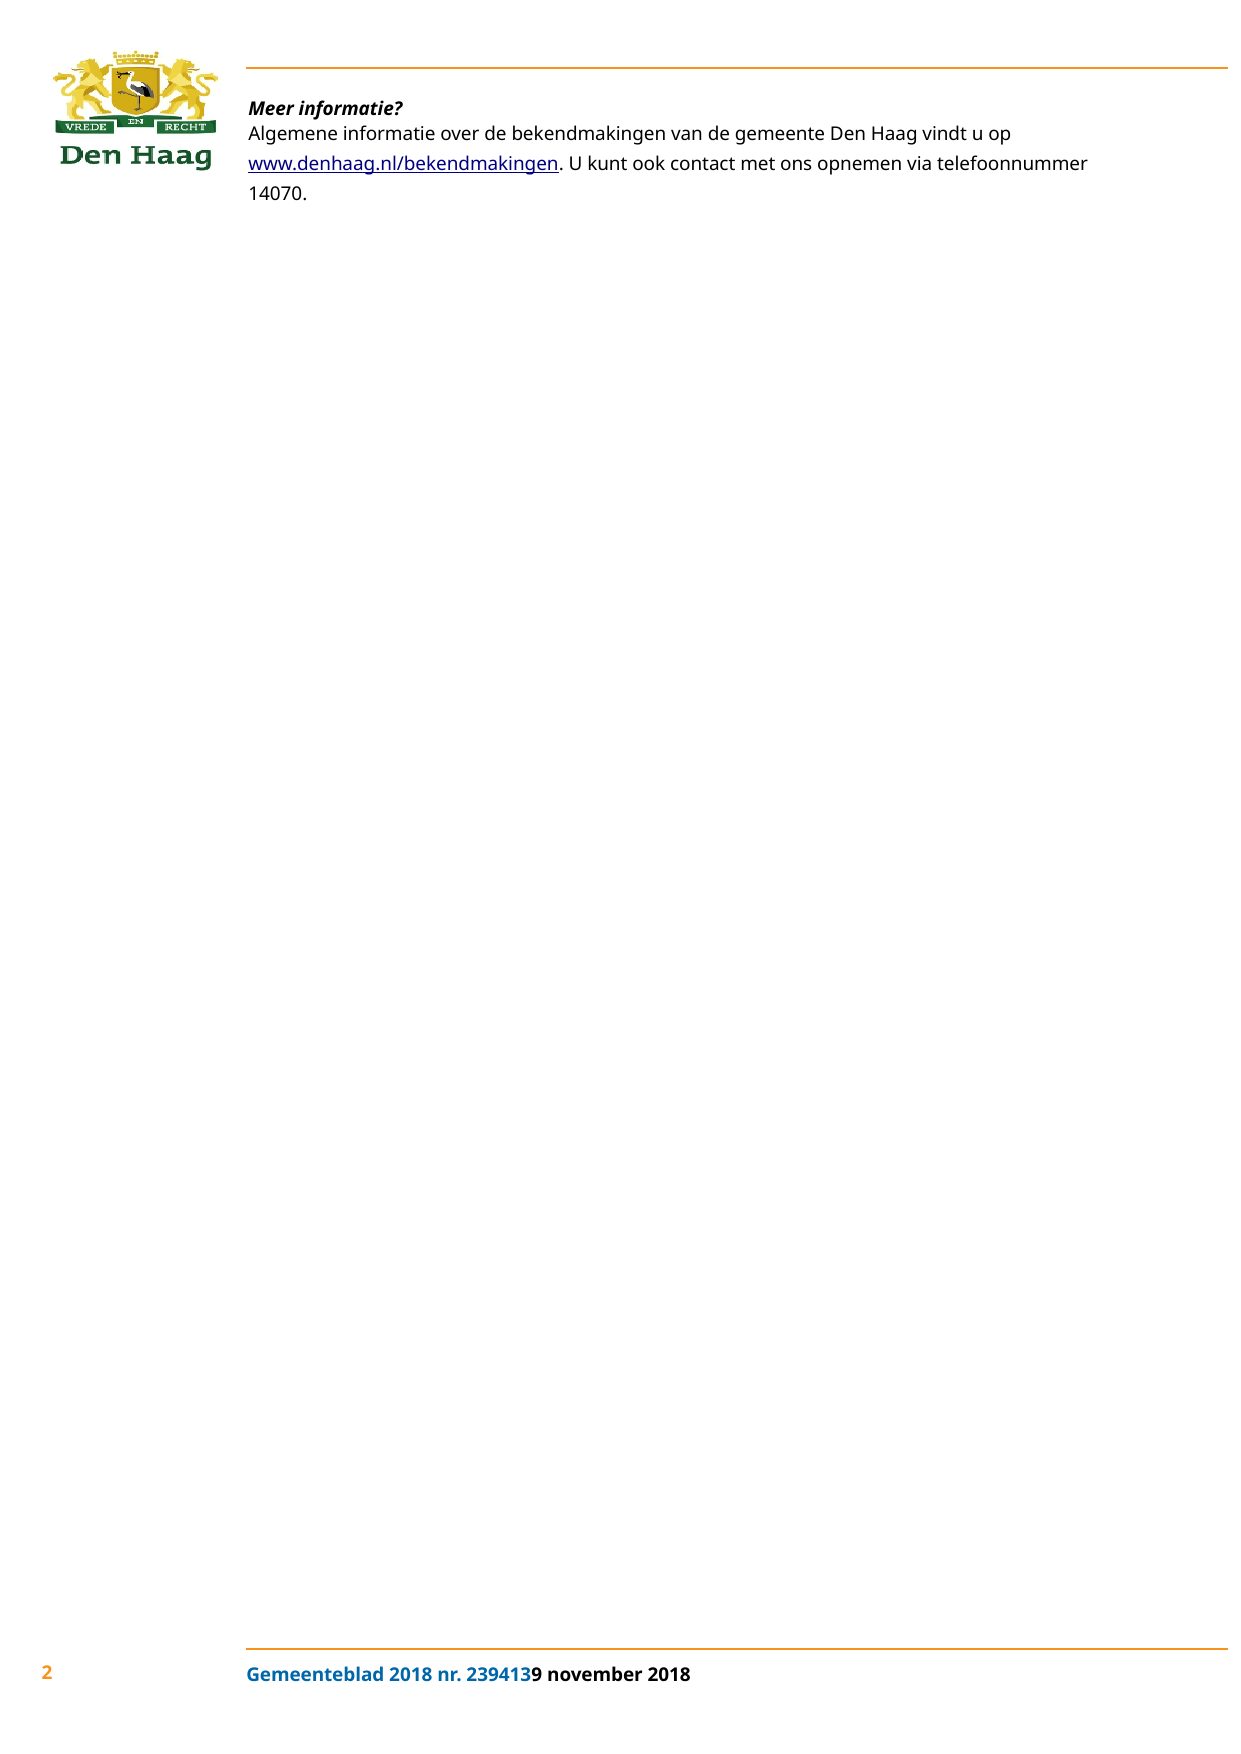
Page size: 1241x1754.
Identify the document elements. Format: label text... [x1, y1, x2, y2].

text Algemene informatie over de bekendmakingen van de gemeente Den Haag vindt u op www.denhaag.nl/bekendmakingen. U kunt ook contact met ons opnemen via telefoonnummer 14070. [248, 121, 1152, 205]
picture [41, 47, 231, 172]
text Meer informatie? [248, 95, 1152, 121]
